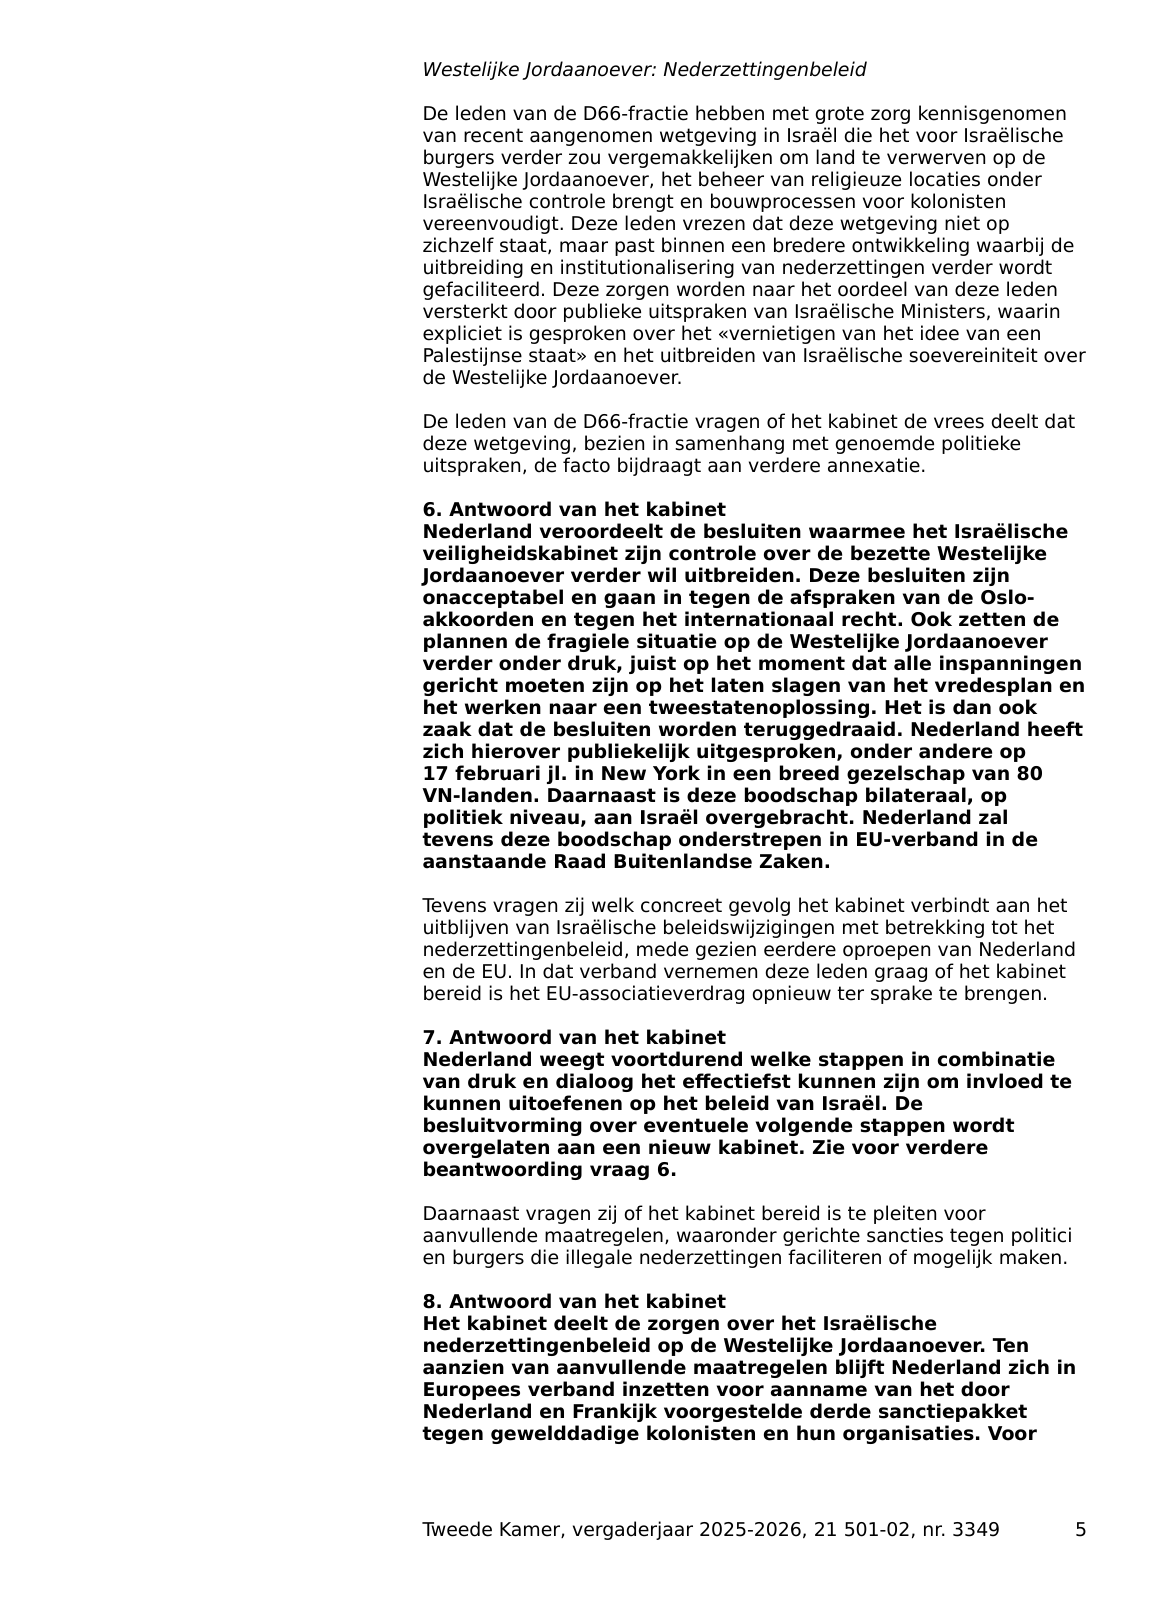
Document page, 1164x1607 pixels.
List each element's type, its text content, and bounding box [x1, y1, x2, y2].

text De leden van de D66-fractie hebben met grote zorg kennisgenomen van recent aangenomen wetgeving in Israël die het voor Israëlische burgers verder zou vergemakkelijken om land te verwerven op de Westelijke Jordaanoever, het beheer van religieuze locaties onder Israëlische controle brengt en bouwprocessen voor kolonisten vereenvoudigt. Deze leden vrezen dat deze wetgeving niet op zichzelf staat, maar past binnen een bredere ontwikkeling waarbij de uitbreiding en institutionalisering van nederzettingen verder wordt gefaciliteerd. Deze zorgen worden naar het oordeel van deze leden versterkt door publieke uitspraken van Israëlische Ministers, waarin expliciet is gesproken over het «vernietigen van het idee van een Palestijnse staat» en het uitbreiden van Israëlische soevereiniteit over de Westelijke Jordaanoever. [422, 103, 1087, 389]
text Tevens vragen zij welk concreet gevolg het kabinet verbindt aan het uitblijven van Israëlische beleidswijzigingen met betrekking tot het nederzettingenbeleid, mede gezien eerdere oproepen van Nederland en de EU. In dat verband vernemen deze leden graag of het kabinet bereid is het EU-associatieverdrag opnieuw ter sprake te brengen. [422, 895, 1087, 1005]
subtitle Westelijke Jordaanoever: Nederzettingenbeleid [422, 59, 1087, 81]
text Nederland weegt voortdurend welke stappen in combinatie van druk en dialoog het effectiefst kunnen zijn om invloed te kunnen uitoefenen op het beleid van Israël. De besluitvorming over eventuele volgende stappen wordt overgelaten aan een nieuw kabinet. Zie voor verdere beantwoording vraag 6. [422, 1049, 1087, 1181]
text 7. Antwoord van het kabinet [422, 1027, 1087, 1049]
text 8. Antwoord van het kabinet [422, 1291, 1087, 1313]
text Daarnaast vragen zij of het kabinet bereid is te pleiten voor aanvullende maatregelen, waaronder gerichte sancties tegen politici en burgers die illegale nederzettingen faciliteren of mogelijk maken. [422, 1203, 1087, 1269]
text 6. Antwoord van het kabinet [422, 499, 1087, 521]
text De leden van de D66-fractie vragen of het kabinet de vrees deelt dat deze wetgeving, bezien in samenhang met genoemde politieke uitspraken, de facto bijdraagt aan verdere annexatie. [422, 411, 1087, 477]
text Nederland veroordeelt de besluiten waarmee het Israëlische veiligheidskabinet zijn controle over de bezette Westelijke Jordaanoever verder wil uitbreiden. Deze besluiten zijn onacceptabel en gaan in tegen de afspraken van de Oslo-akkoorden en tegen het internationaal recht. Ook zetten de plannen de fragiele situatie op de Westelijke Jordaanoever verder onder druk, juist op het moment dat alle inspanningen gericht moeten zijn op het laten slagen van het vredesplan en het werken naar een tweestatenoplossing. Het is dan ook zaak dat de besluiten worden teruggedraaid. Nederland heeft zich hierover publiekelijk uitgesproken, onder andere op 17 februari jl. in New York in een breed gezelschap van 80 VN-landen. Daarnaast is deze boodschap bilateraal, op politiek niveau, aan Israël overgebracht. Nederland zal tevens deze boodschap onderstrepen in EU-verband in de aanstaande Raad Buitenlandse Zaken. [422, 521, 1087, 873]
text Het kabinet deelt de zorgen over het Israëlische nederzettingenbeleid op de Westelijke Jordaanoever. Ten aanzien van aanvullende maatregelen blijft Nederland zich in Europees verband inzetten voor aanname van het door Nederland en Frankijk voorgestelde derde sanctiepakket tegen gewelddadige kolonisten en hun organisaties. Voor [422, 1313, 1087, 1445]
